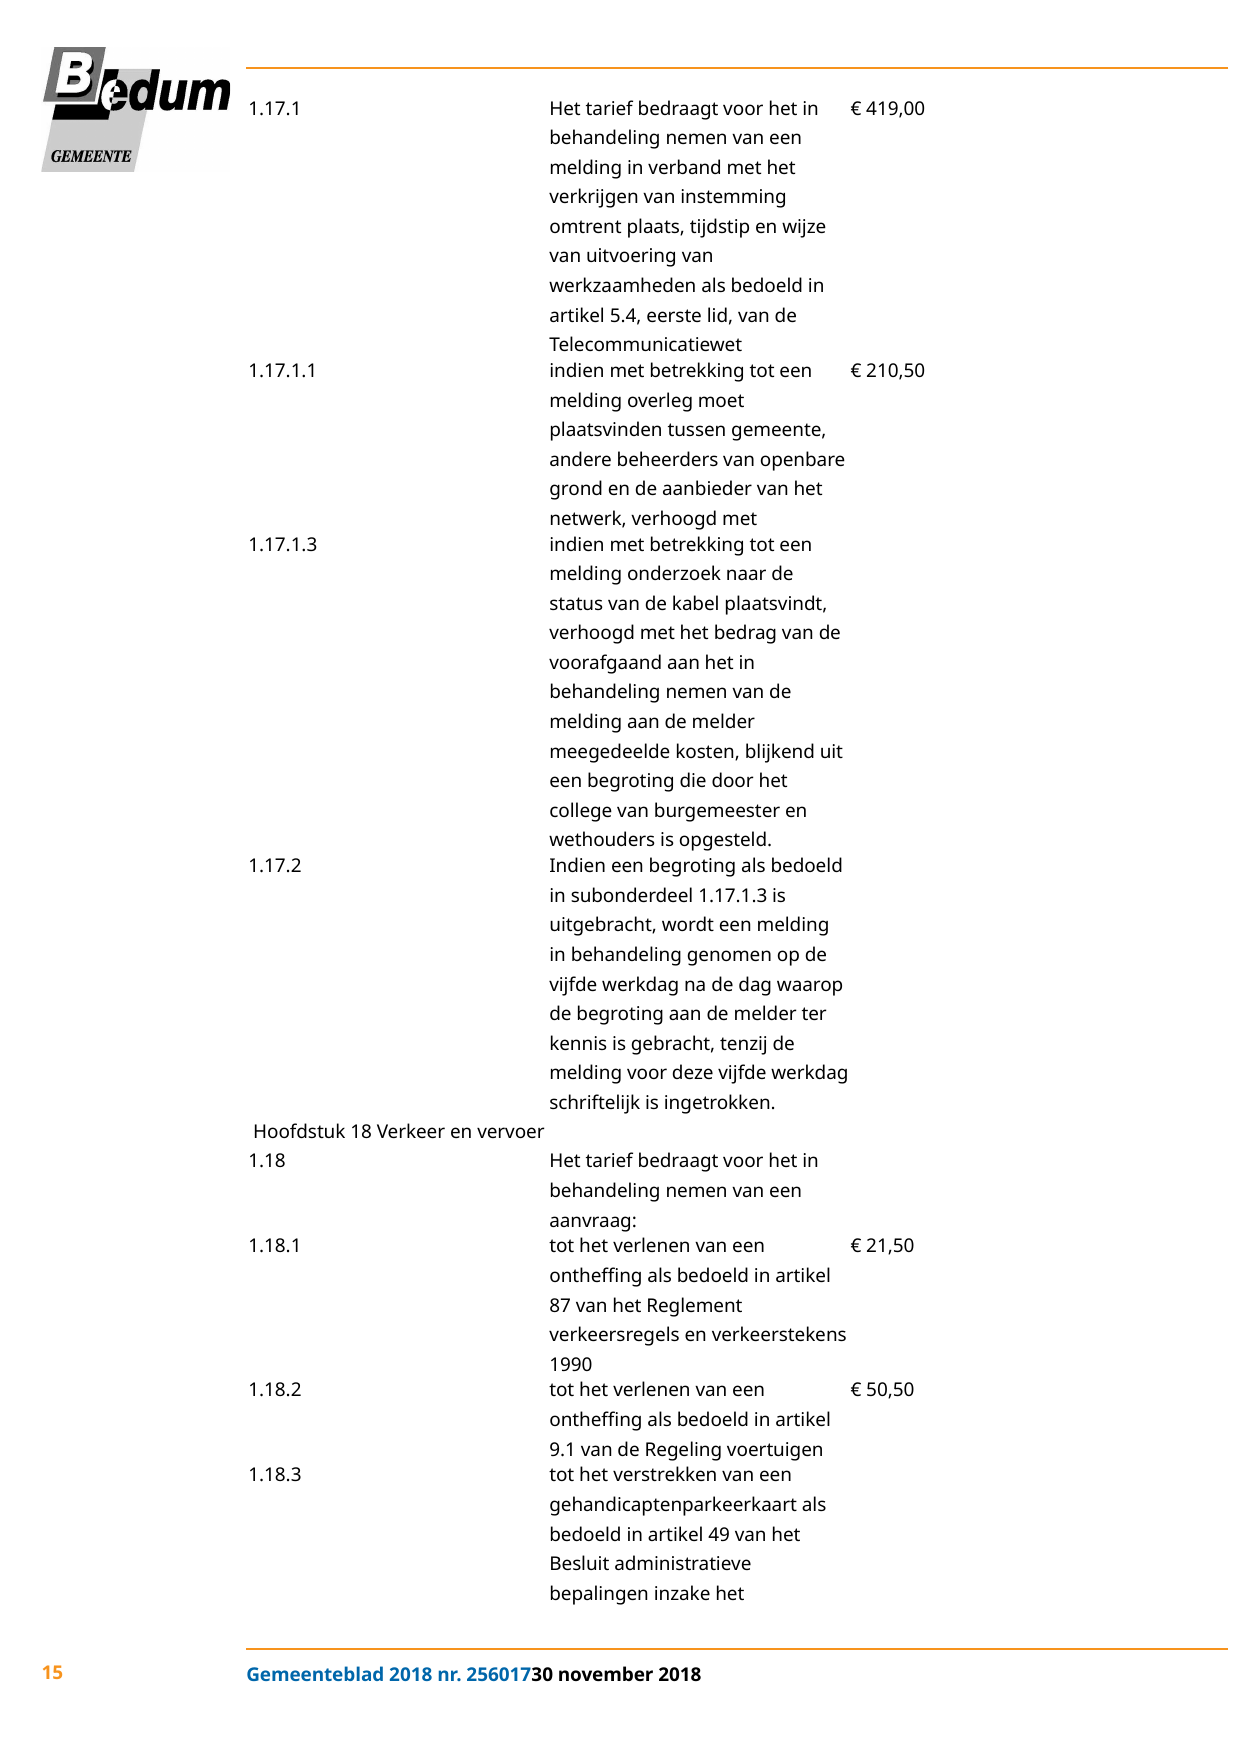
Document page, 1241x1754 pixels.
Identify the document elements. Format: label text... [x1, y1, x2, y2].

table_header 1.17.1 [248, 95, 549, 357]
table_cell indien met betrekking tot een melding onderzoek naar de status van de kabel plaatsvindt, verhoogd met het bedrag van de voorafgaand aan het in behandeling nemen van de melding aan de melder meegedeelde kosten, blijkend uit een begroting die door het college van burgemeester en wethouders is opgesteld. [549, 531, 850, 852]
table_header 1.18 [248, 1148, 549, 1233]
table_cell [850, 531, 1152, 852]
table_cell € 210,50 [850, 357, 1152, 531]
table_cell 1.17.1.3 [248, 531, 549, 852]
table_cell Indien een begroting als bedoeld in subonderdeel 1.17.1.3 is uitgebracht, wordt een melding in behandeling genomen op de vijfde werkdag na de dag waarop de begroting aan de melder ter kennis is gebracht, tenzij de melding voor deze vijfde werkdag schriftelijk is ingetrokken. [549, 853, 850, 1115]
table_cell [850, 853, 1152, 1115]
picture [41, 47, 231, 172]
table_cell € 50,50 [850, 1377, 1152, 1462]
table_cell [850, 1462, 1152, 1606]
text Hoofdstuk 18 Verkeer en vervoer [248, 1118, 1152, 1144]
table_cell indien met betrekking tot een melding overleg moet plaatsvinden tussen gemeente, andere beheerders van openbare grond en de aanbieder van het netwerk, verhoogd met [549, 357, 850, 531]
table_cell € 21,50 [850, 1233, 1152, 1377]
table_header Het tarief bedraagt voor het in behandeling nemen van een aanvraag: [549, 1148, 850, 1233]
table_header [850, 1148, 1152, 1233]
table_cell 1.17.2 [248, 853, 549, 1115]
table_cell tot het verlenen van een ontheffing als bedoeld in artikel 87 van het Reglement verkeersregels en verkeerstekens 1990 [549, 1233, 850, 1377]
table_cell tot het verlenen van een ontheffing als bedoeld in artikel 9.1 van de Regeling voertuigen [549, 1377, 850, 1462]
table_cell 1.17.1.1 [248, 357, 549, 531]
table_header € 419,00 [850, 95, 1152, 357]
table_cell 1.18.1 [248, 1233, 549, 1377]
table_header Het tarief bedraagt voor het in behandeling nemen van een melding in verband met het verkrijgen van instemming omtrent plaats, tijdstip en wijze van uitvoering van werkzaamheden als bedoeld in artikel 5.4, eerste lid, van de Telecommunicatiewet [549, 95, 850, 357]
table_cell 1.18.2 [248, 1377, 549, 1462]
table_cell tot het verstrekken van een gehandicaptenparkeerkaart als bedoeld in artikel 49 van het Besluit administratieve bepalingen inzake het [549, 1462, 850, 1606]
table_cell 1.18.3 [248, 1462, 549, 1606]
